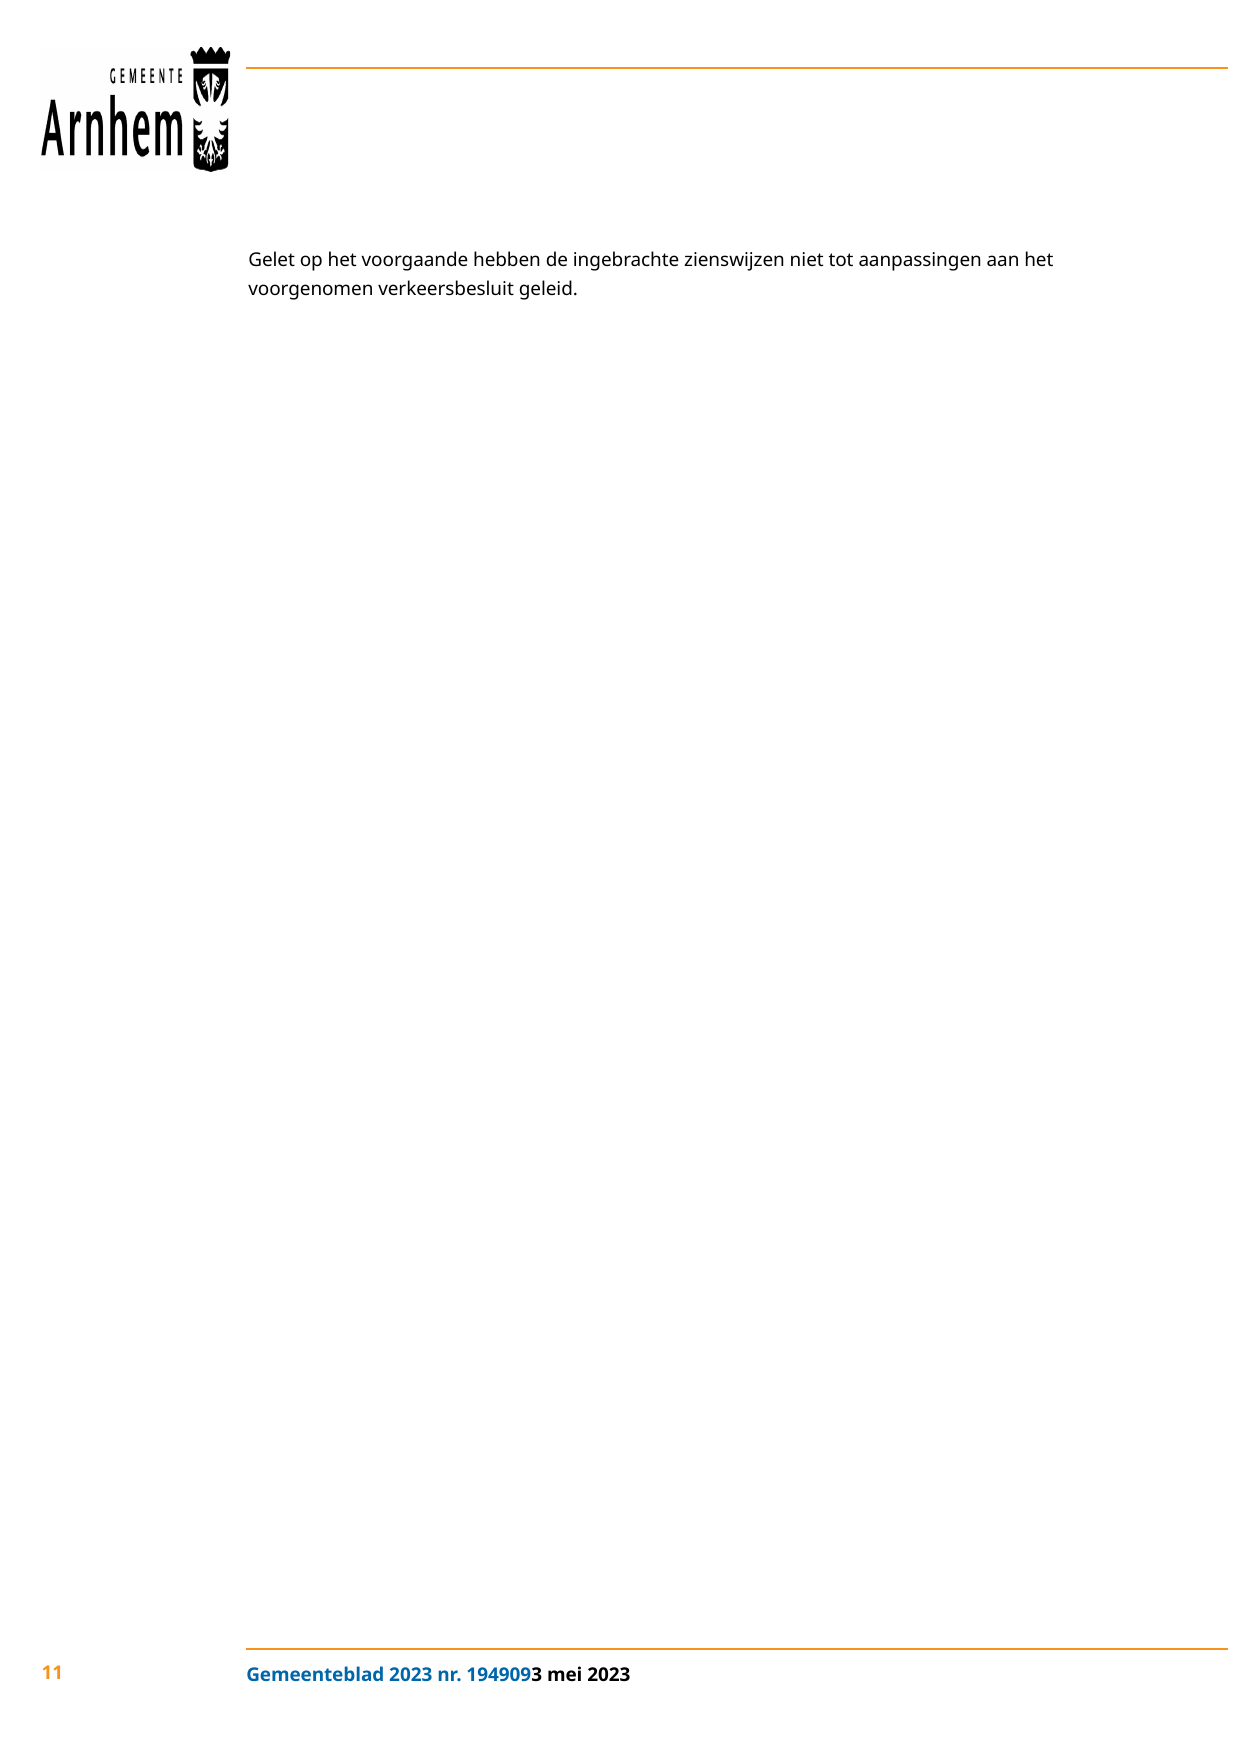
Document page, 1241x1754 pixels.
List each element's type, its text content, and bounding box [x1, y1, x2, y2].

picture [41, 47, 231, 172]
text Gelet op het voorgaande hebben de ingebrachte zienswijzen niet tot aanpassingen aan het voorgenomen verkeersbesluit geleid. [248, 246, 1152, 301]
